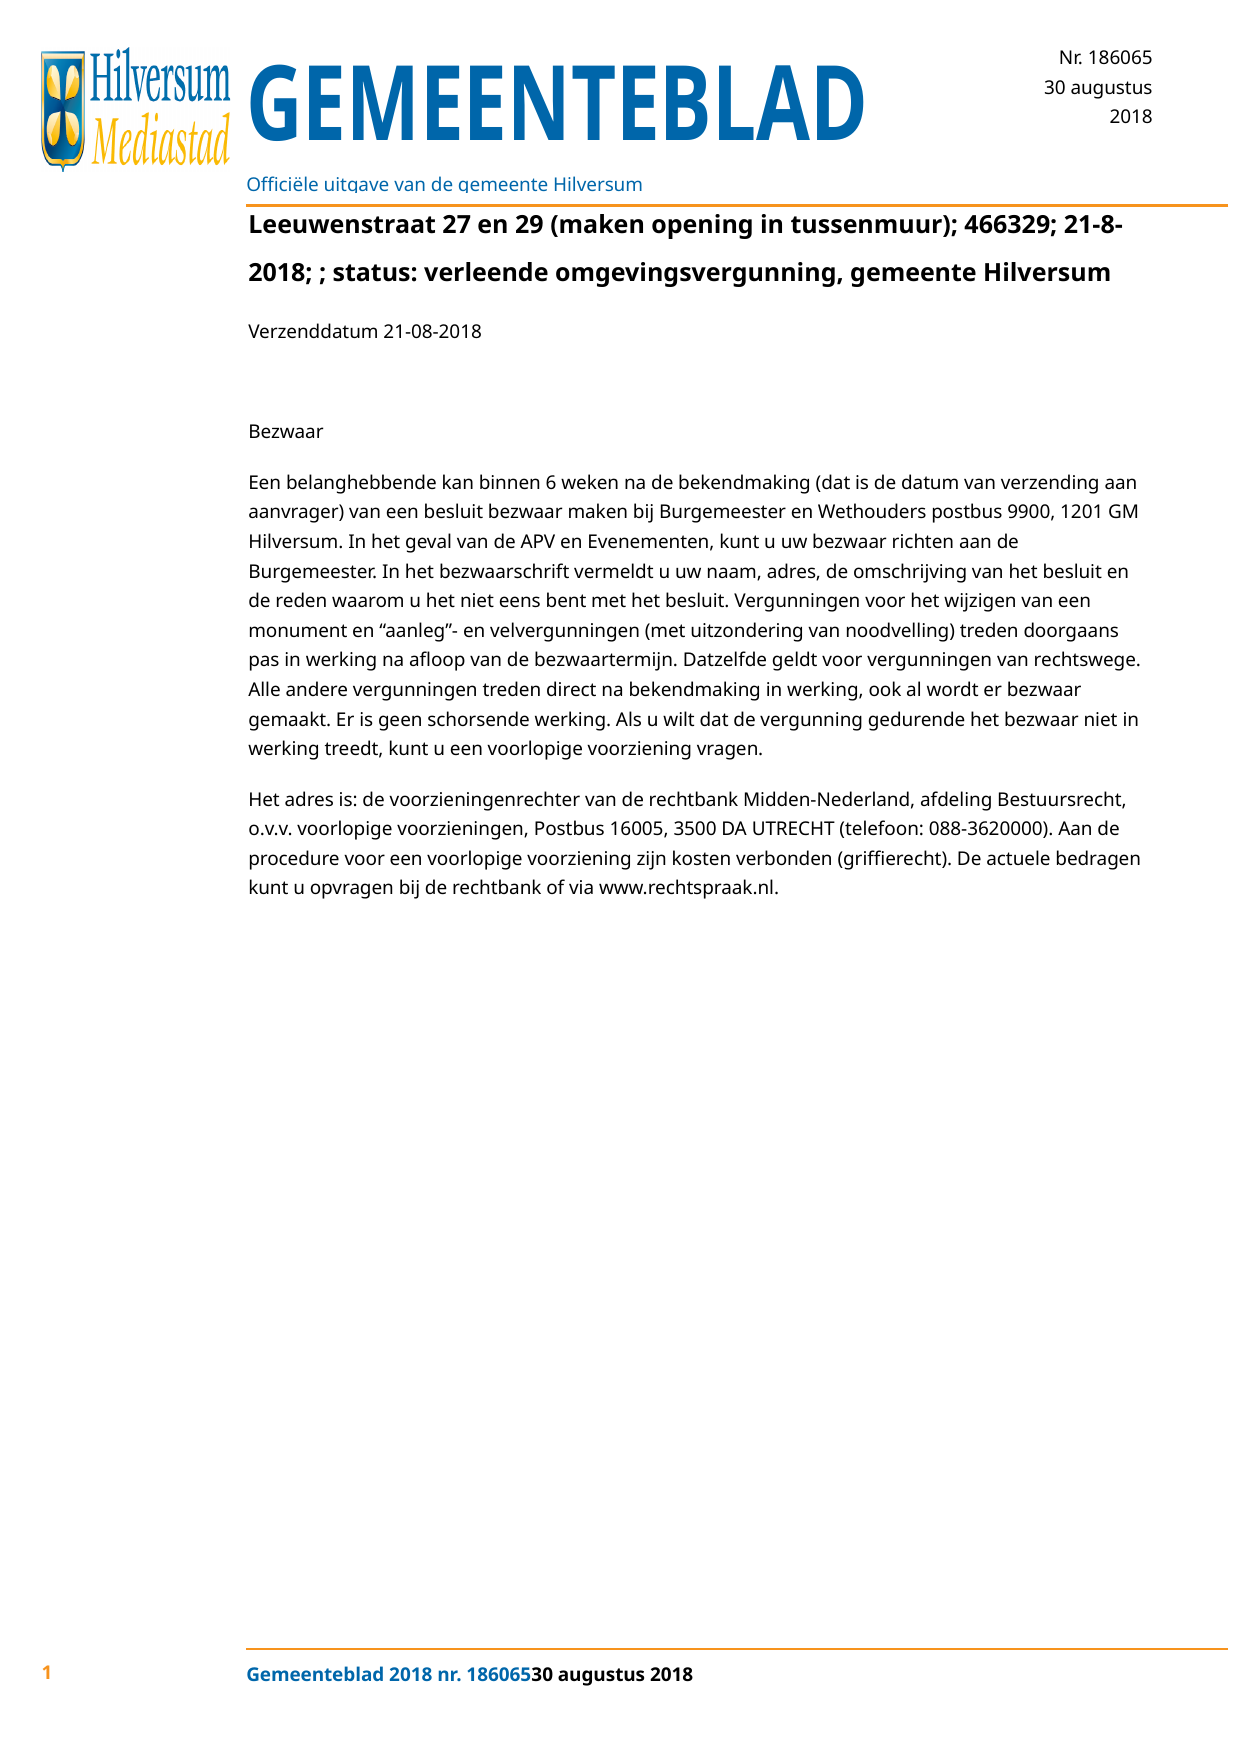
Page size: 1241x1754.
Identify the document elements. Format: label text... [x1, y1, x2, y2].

text Verzenddatum 21-08-2018 [248, 318, 1152, 344]
text Een belanghebbende kan binnen 6 weken na de bekendmaking (dat is de datum van verzending aan aanvrager) van een besluit bezwaar maken bij Burgemeester en Wethouders postbus 9900, 1201 GM Hilversum. In het geval van de APV en Evenementen, kunt u uw bezwaar richten aan de Burgemeester. In het bezwaarschrift vermeldt u uw naam, adres, de omschrijving van het besluit en de reden waarom u het niet eens bent met het besluit. Vergunningen voor het wijzigen van een monument en “aanleg”- en velvergunningen (met uitzondering van noodvelling) treden doorgaans pas in werking na afloop van de bezwaartermijn. Datzelfde geldt voor vergunningen van rechtswege. Alle andere vergunningen treden direct na bekendmaking in werking, ook al wordt er bezwaar gemaakt. Er is geen schorsende werking. Als u wilt dat de vergunning gedurende het bezwaar niet in werking treedt, kunt u een voorlopige voorziening vragen. [248, 469, 1152, 761]
text Het adres is: de voorzieningenrechter van de rechtbank Midden-Nederland, afdeling Bestuursrecht, o.v.v. voorlopige voorzieningen, Postbus 16005, 3500 DA UTRECHT (telefoon: 088-3620000). Aan de procedure voor een voorlopige voorziening zijn kosten verbonden (griffierecht). De actuele bedragen kunt u opvragen bij de rechtbank of via www.rechtspraak.nl. [248, 786, 1152, 900]
text Leeuwenstraat 27 en 29 (maken opening in tussenmuur); 466329; 21-8-2018; ; status: verleende omgevingsvergunning, gemeente Hilversum [248, 207, 1152, 288]
picture [41, 47, 231, 172]
text Bezwaar [248, 419, 1152, 444]
